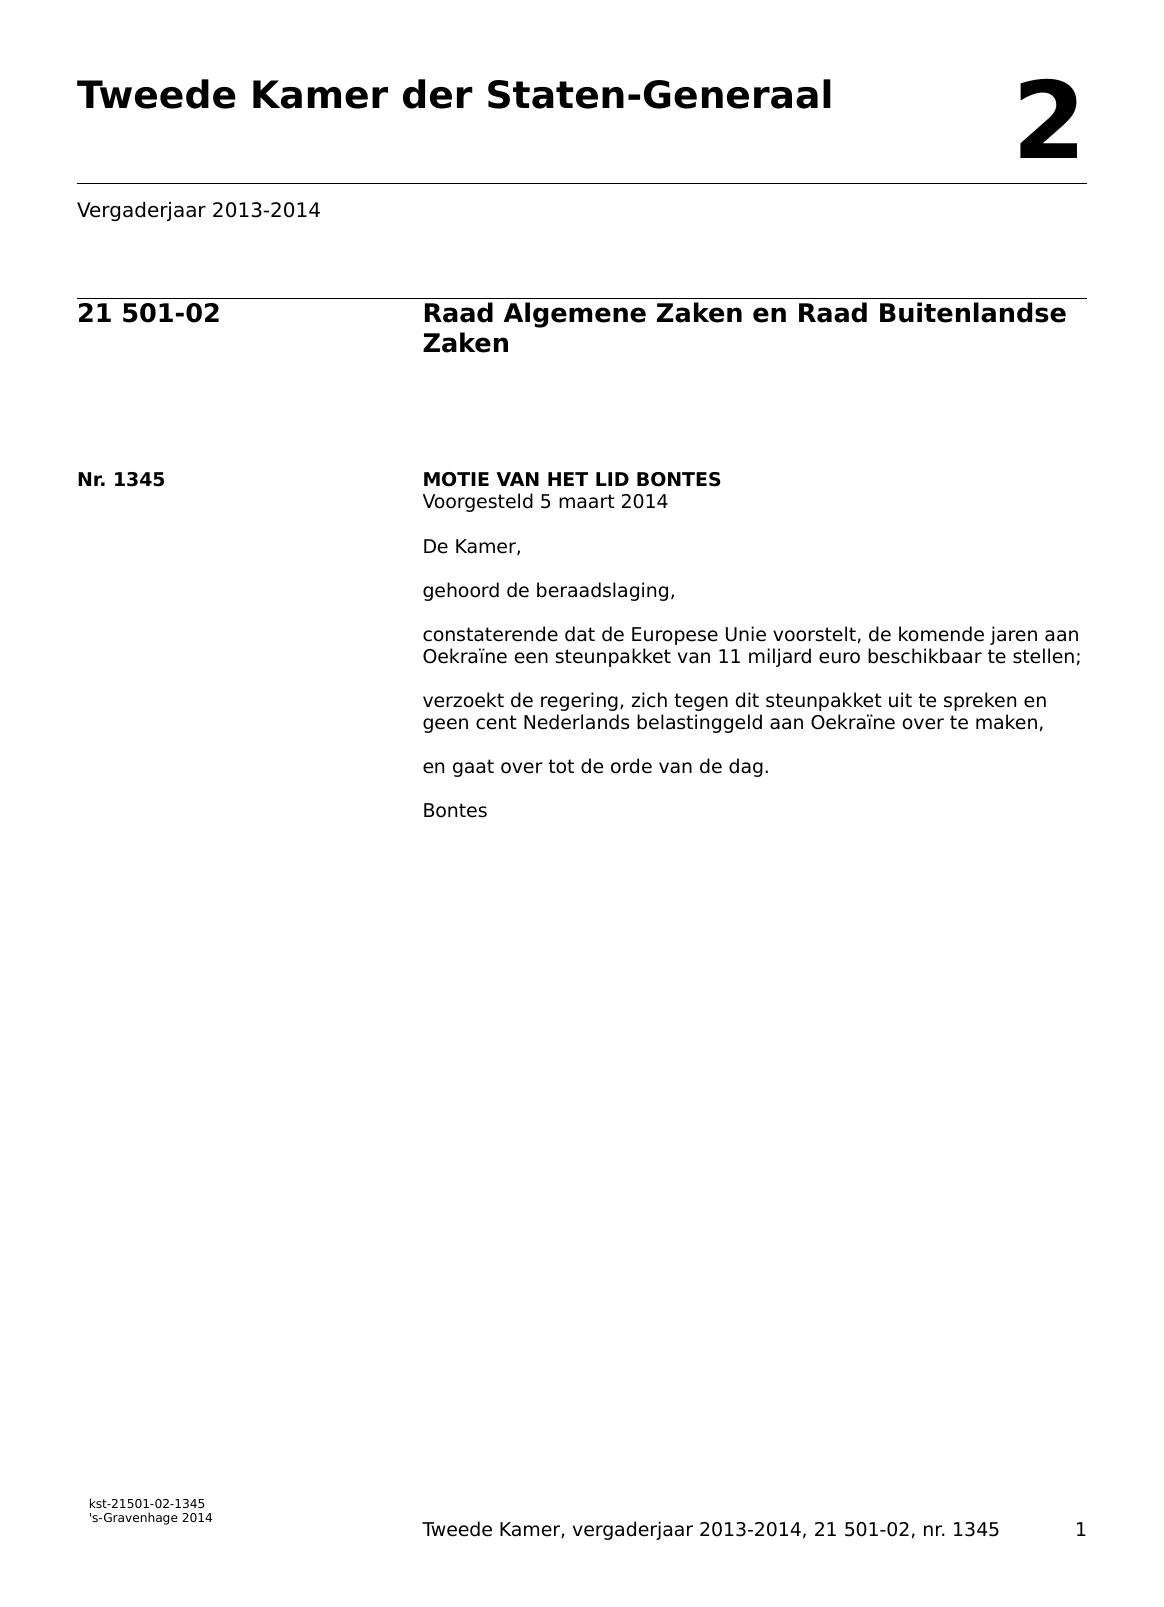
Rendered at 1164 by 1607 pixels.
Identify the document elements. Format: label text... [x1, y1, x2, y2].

text gehoord de beraadslaging, [422, 580, 1087, 602]
table_header 2 [886, 59, 1087, 183]
table_cell Vergaderjaar 2013-2014 [77, 184, 1087, 298]
text 's-Gravenhage 2014 [88, 1511, 323, 1525]
text Voorgesteld 5 maart 2014 [422, 491, 1087, 513]
text constaterende dat de Europese Unie voorstelt, de komende jaren aan Oekraïne een steunpakket van 11 miljard euro beschikbaar te stellen; [422, 624, 1087, 668]
subtitle Nr. 1345 MOTIE VAN HET LID BONTES [77, 469, 1087, 491]
text Bontes [422, 800, 1087, 822]
text De Kamer, [422, 536, 1087, 557]
table_header Tweede Kamer der Staten-Generaal [77, 59, 886, 183]
text en gaat over tot de orde van de dag. [422, 756, 1087, 778]
text verzoekt de regering, zich tegen dit steunpakket uit te spreken en geen cent Nederlands belastinggeld aan Oekraïne over te maken, [422, 690, 1087, 734]
subtitle 21 501-02 Raad Algemene Zaken en Raad Buitenlandse Zaken [77, 299, 1087, 358]
text kst-21501-02-1345 [88, 1497, 323, 1511]
